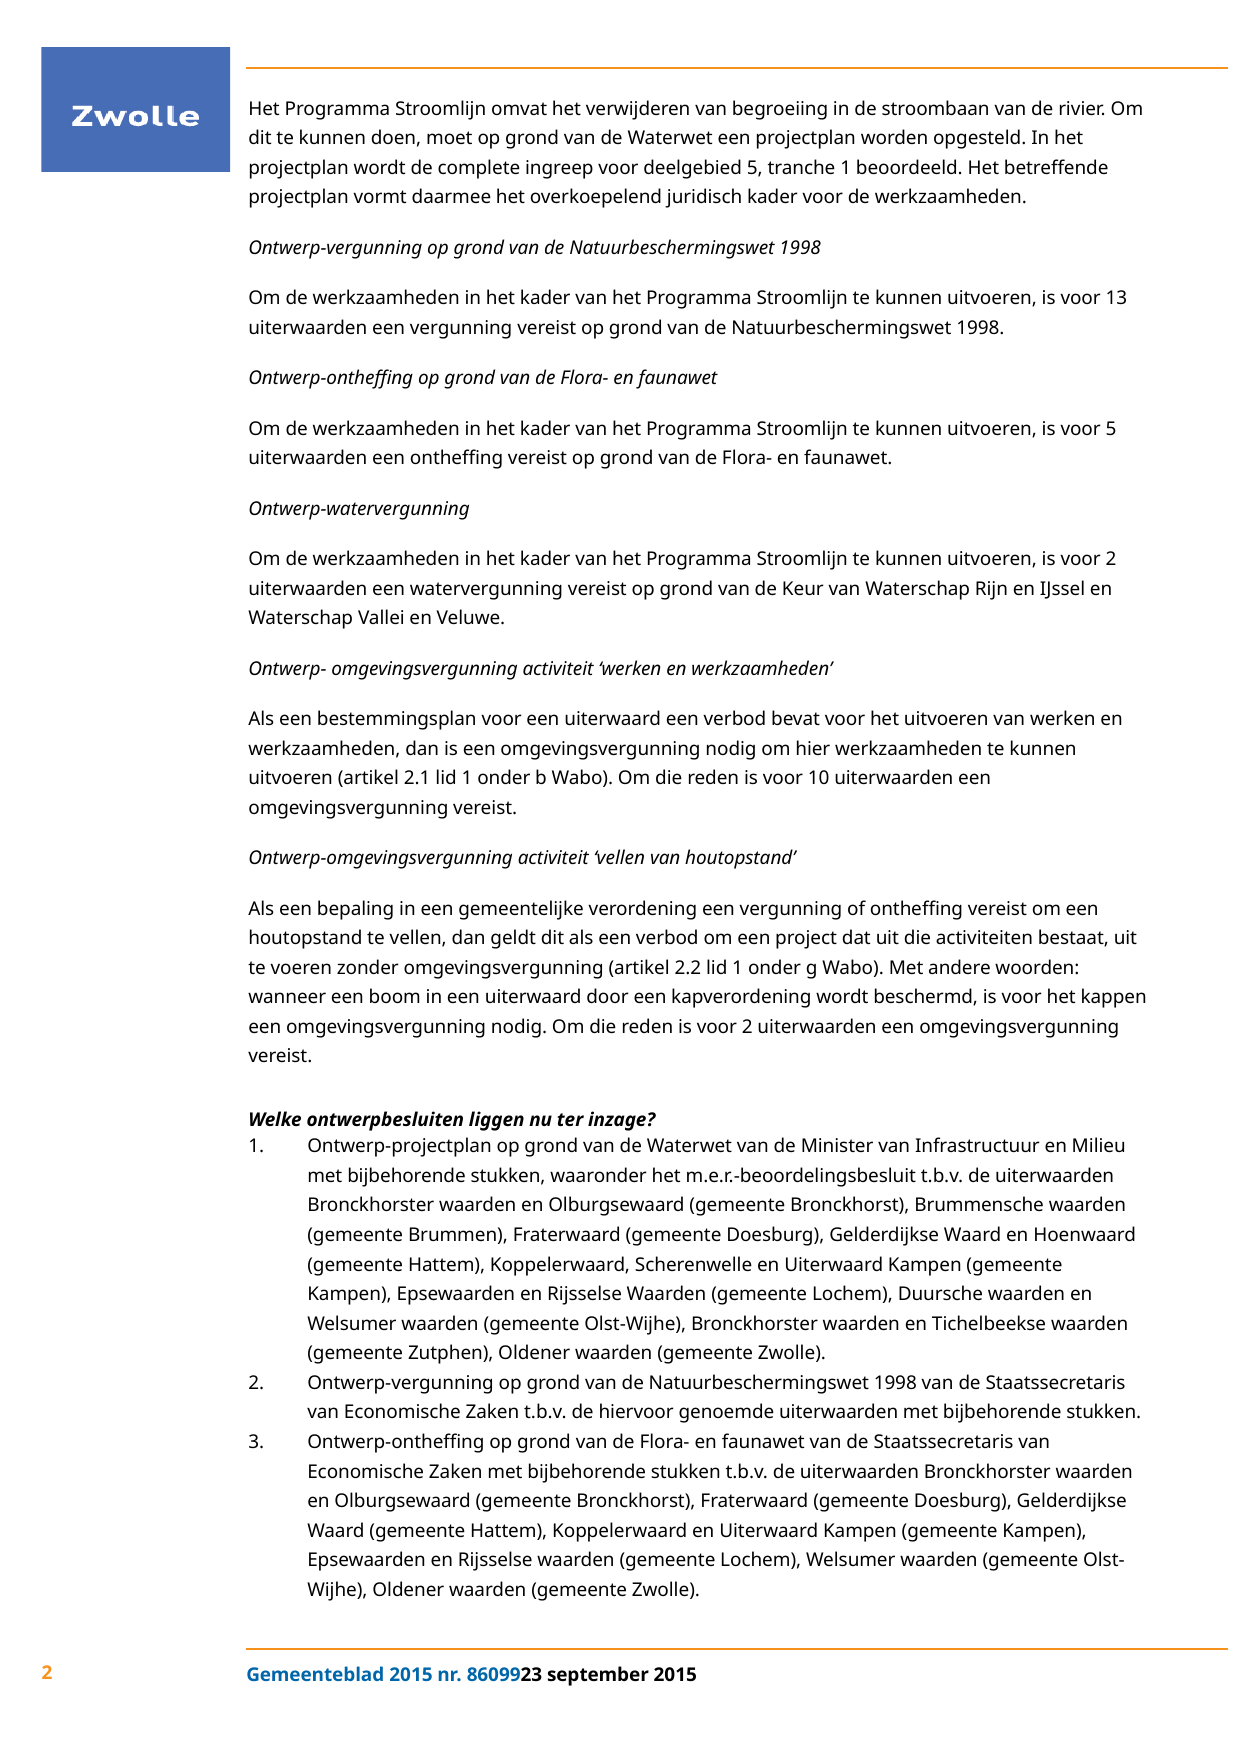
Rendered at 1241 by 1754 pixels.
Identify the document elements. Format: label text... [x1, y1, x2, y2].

text Ontwerp- omgevingsvergunning activiteit ‘werken en werkzaamheden’ [248, 655, 1152, 681]
text Het Programma Stroomlijn omvat het verwijderen van begroeiing in de stroombaan van de rivier. Om dit te kunnen doen, moet op grond van de Waterwet een projectplan worden opgesteld. In het projectplan wordt de complete ingreep voor deelgebied 5, tranche 1 beoordeeld. Het betreffende projectplan vormt daarmee het overkoepelend juridisch kader voor de werkzaamheden. [248, 95, 1152, 209]
text Als een bepaling in een gemeentelijke verordening een vergunning of ontheffing vereist om een houtopstand te vellen, dan geldt dit als een verbod om een project dat uit die activiteiten bestaat, uit te voeren zonder omgevingsvergunning (artikel 2.2 lid 1 onder g Wabo). Met andere woorden: wanneer een boom in een uiterwaard door een kapverordening wordt beschermd, is voor het kappen een omgevingsvergunning nodig. Om die reden is voor 2 uiterwaarden een omgevingsvergunning vereist. [248, 895, 1152, 1068]
text Welke ontwerpbesluiten liggen nu ter inzage? [248, 1107, 1152, 1132]
list Ontwerp-ontheffing op grond van de Flora- en faunawet van de Staatssecretaris van Economische Zaken met bijbehorende stukken t.b.v. de uiterwaarden Bronckhorster waarden en Olburgsewaard (gemeente Bronckhorst), Fraterwaard (gemeente Doesburg), Gelderdijkse Waard (gemeente Hattem), Koppelerwaard en Uiterwaard Kampen (gemeente Kampen), Epsewaarden en Rijsselse waarden (gemeente Lochem), Welsumer waarden (gemeente Olst-Wijhe), Oldener waarden (gemeente Zwolle). [248, 1428, 1152, 1602]
text Ontwerp-omgevingsvergunning activiteit ‘vellen van houtopstand’ [248, 844, 1152, 870]
list Ontwerp-vergunning op grond van de Natuurbeschermingswet 1998 van de Staatssecretaris van Economische Zaken t.b.v. de hiervoor genoemde uiterwaarden met bijbehorende stukken. [248, 1369, 1152, 1424]
text Ontwerp-vergunning op grond van de Natuurbeschermingswet 1998 [248, 234, 1152, 260]
text Ontwerp-watervergunning [248, 495, 1152, 521]
text Om de werkzaamheden in het kader van het Programma Stroomlijn te kunnen uitvoeren, is voor 13 uiterwaarden een vergunning vereist op grond van de Natuurbeschermingswet 1998. [248, 284, 1152, 340]
list Ontwerp-projectplan op grond van de Waterwet van de Minister van Infrastructuur en Milieu met bijbehorende stukken, waaronder het m.e.r.-beoordelingsbesluit t.b.v. de uiterwaarden Bronckhorster waarden en Olburgsewaard (gemeente Bronckhorst), Brummensche waarden (gemeente Brummen), Fraterwaard (gemeente Doesburg), Gelderdijkse Waard en Hoenwaard (gemeente Hattem), Koppelerwaard, Scherenwelle en Uiterwaard Kampen (gemeente Kampen), Epsewaarden en Rijsselse Waarden (gemeente Lochem), Duursche waarden en Welsumer waarden (gemeente Olst-Wijhe), Bronckhorster waarden en Tichelbeekse waarden (gemeente Zutphen), Oldener waarden (gemeente Zwolle). [248, 1132, 1152, 1365]
text Als een bestemmingsplan voor een uiterwaard een verbod bevat voor het uitvoeren van werken en werkzaamheden, dan is een omgevingsvergunning nodig om hier werkzaamheden te kunnen uitvoeren (artikel 2.1 lid 1 onder b Wabo). Om die reden is voor 10 uiterwaarden een omgevingsvergunning vereist. [248, 705, 1152, 820]
picture [41, 47, 231, 172]
text Om de werkzaamheden in het kader van het Programma Stroomlijn te kunnen uitvoeren, is voor 2 uiterwaarden een watervergunning vereist op grond van de Keur van Waterschap Rijn en IJssel en Waterschap Vallei en Veluwe. [248, 545, 1152, 630]
text Om de werkzaamheden in het kader van het Programma Stroomlijn te kunnen uitvoeren, is voor 5 uiterwaarden een ontheffing vereist op grond van de Flora- en faunawet. [248, 415, 1152, 470]
text Ontwerp-ontheffing op grond van de Flora- en faunawet [248, 364, 1152, 390]
